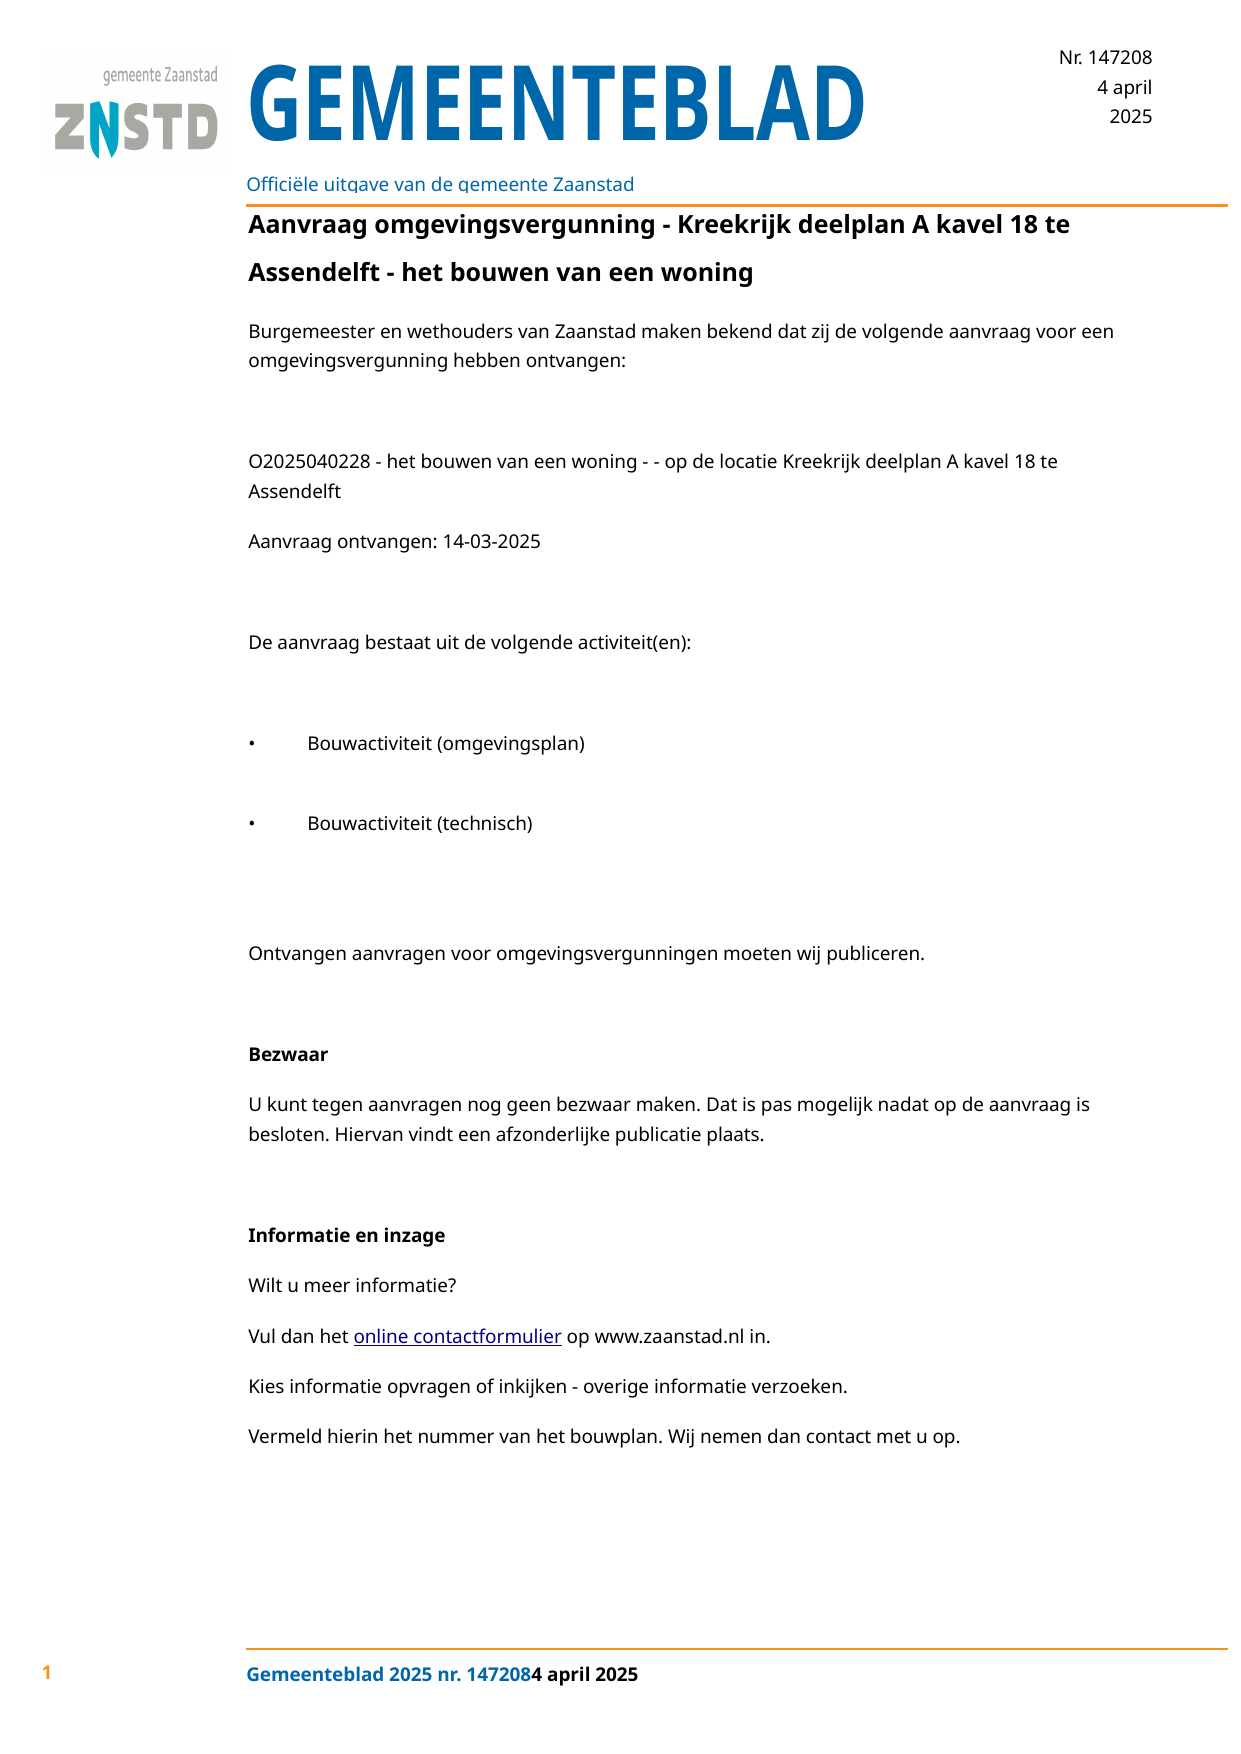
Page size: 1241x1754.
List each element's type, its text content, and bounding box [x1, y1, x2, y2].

text Vermeld hierin het nummer van het bouwplan. Wij nemen dan contact met u op. [248, 1424, 1152, 1449]
text Bezwaar [248, 1041, 1152, 1067]
text Kies informatie opvragen of inkijken - overige informatie verzoeken. [248, 1373, 1152, 1399]
list Bouwactiviteit (technisch) [248, 810, 1152, 836]
list Bouwactiviteit (omgevingsplan) [248, 730, 1152, 756]
text O2025040228 - het bouwen van een woning - - op de locatie Kreekrijk deelplan A kavel 18 te Assendelft [248, 448, 1152, 504]
text U kunt tegen aanvragen nog geen bezwaar maken. Dat is pas mogelijk nadat op de aanvraag is besloten. Hiervan vindt een afzonderlijke publicatie plaats. [248, 1092, 1152, 1147]
text Wilt u meer informatie? [248, 1272, 1152, 1298]
text De aanvraag bestaat uit de volgende activiteit(en): [248, 629, 1152, 655]
text Aanvraag omgevingsvergunning - Kreekrijk deelplan A kavel 18 te Assendelft - het bouwen van een woning [248, 207, 1152, 288]
text Ontvangen aanvragen voor omgevingsvergunningen moeten wij publiceren. [248, 940, 1152, 966]
text Burgemeester en wethouders van Zaanstad maken bekend dat zij de volgende aanvraag voor een omgevingsvergunning hebben ontvangen: [248, 318, 1152, 373]
text Informatie en inzage [248, 1222, 1152, 1248]
text Aanvraag ontvangen: 14-03-2025 [248, 528, 1152, 554]
text Vul dan het online contactformulier op www.zaanstad.nl in. [248, 1323, 1152, 1349]
picture [41, 47, 231, 172]
